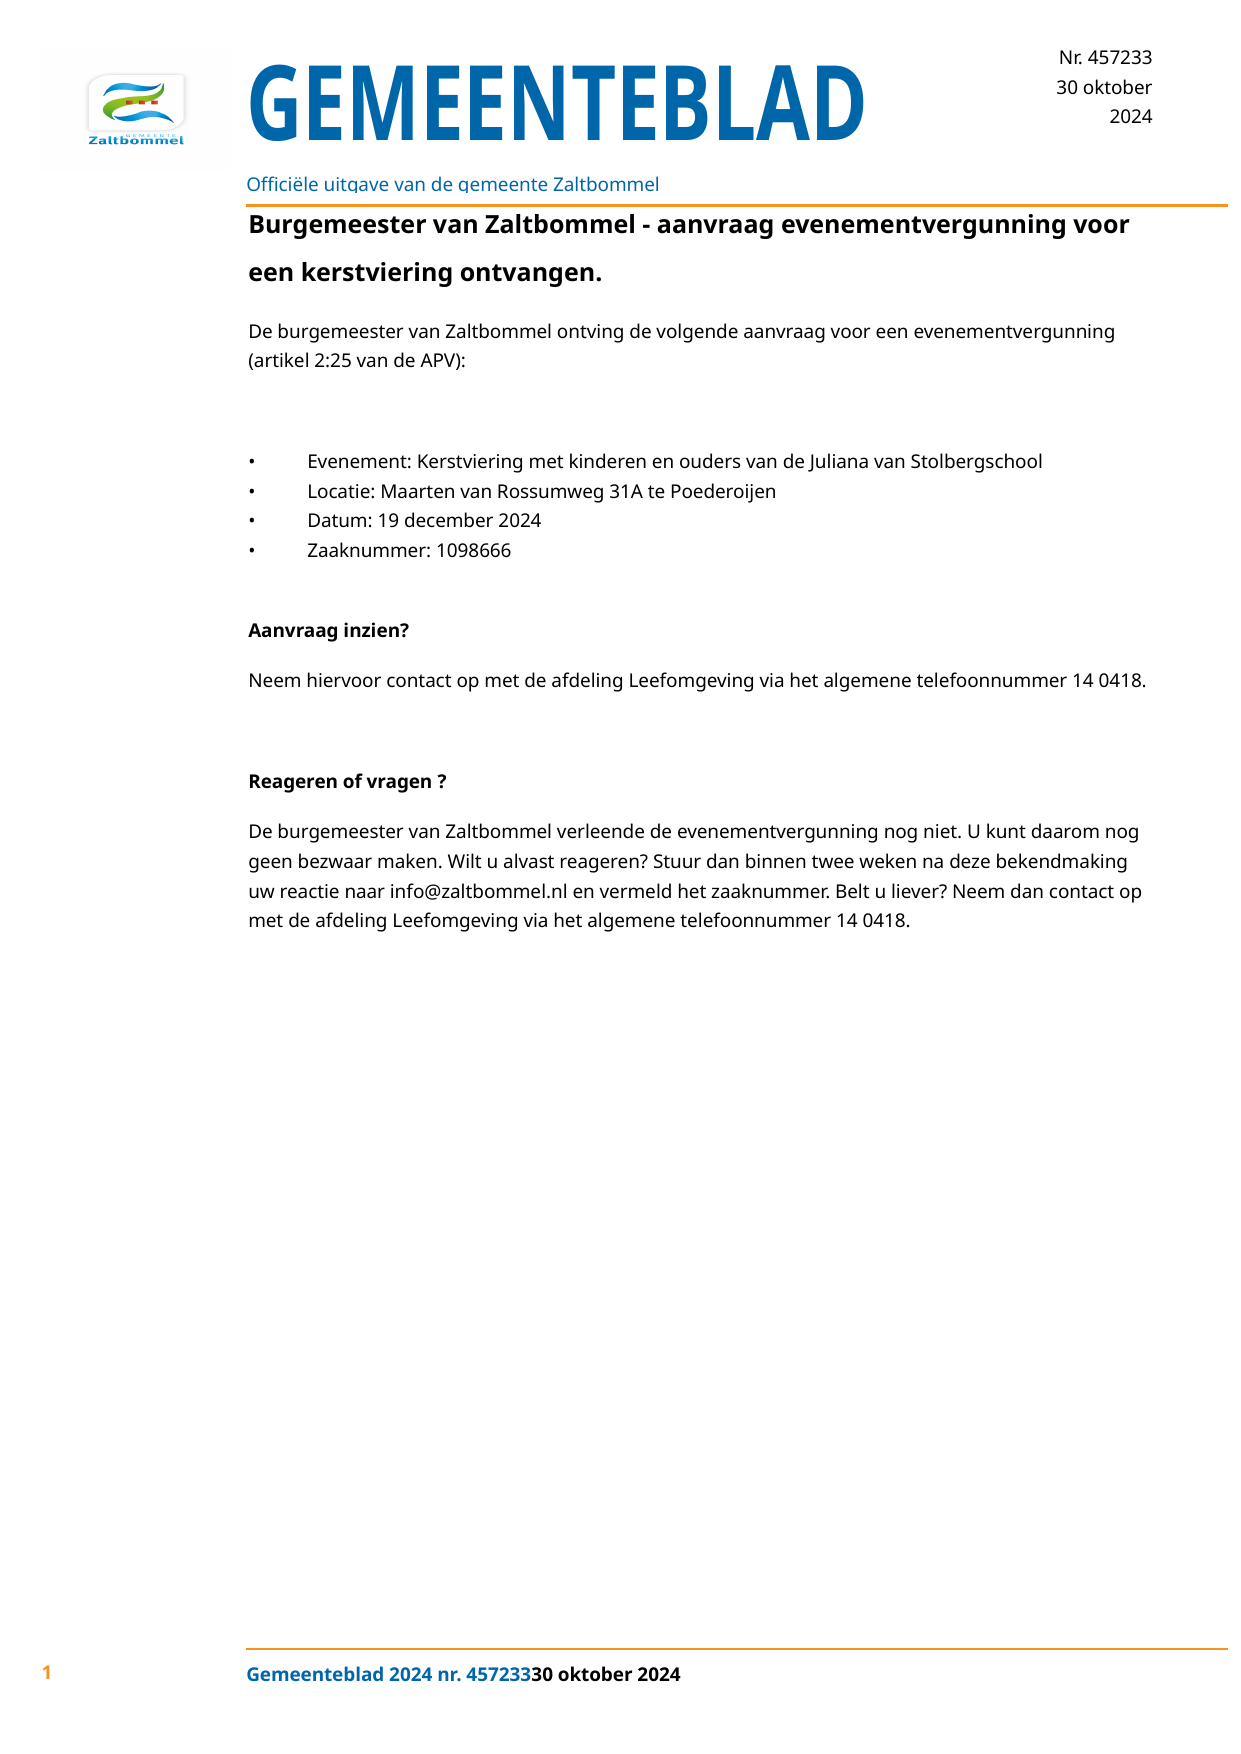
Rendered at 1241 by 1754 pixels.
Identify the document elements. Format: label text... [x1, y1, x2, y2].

list Datum: 19 december 2024 [248, 507, 1152, 533]
text Neem hiervoor contact op met de afdeling Leefomgeving via het algemene telefoonnummer 14 0418. [248, 667, 1152, 693]
list Zaaknummer: 1098666 [248, 537, 1152, 563]
list Evenement: Kerstviering met kinderen en ouders van de Juliana van Stolbergschool [248, 448, 1152, 474]
picture [41, 47, 231, 172]
text Reageren of vragen ? [248, 768, 1152, 794]
text Burgemeester van Zaltbommel - aanvraag evenementvergunning voor een kerstviering ontvangen. [248, 207, 1152, 288]
text De burgemeester van Zaltbommel verleende de evenementvergunning nog niet. U kunt daarom nog geen bezwaar maken. Wilt u alvast reageren? Stuur dan binnen twee weken na deze bekendmaking uw reactie naar info@zaltbommel.nl en vermeld het zaaknummer. Belt u liever? Neem dan contact op met de afdeling Leefomgeving via het algemene telefoonnummer 14 0418. [248, 819, 1152, 933]
text De burgemeester van Zaltbommel ontving de volgende aanvraag voor een evenementvergunning (artikel 2:25 van de APV): [248, 318, 1152, 373]
text Aanvraag inzien? [248, 617, 1152, 643]
list Locatie: Maarten van Rossumweg 31A te Poederoijen [248, 478, 1152, 504]
